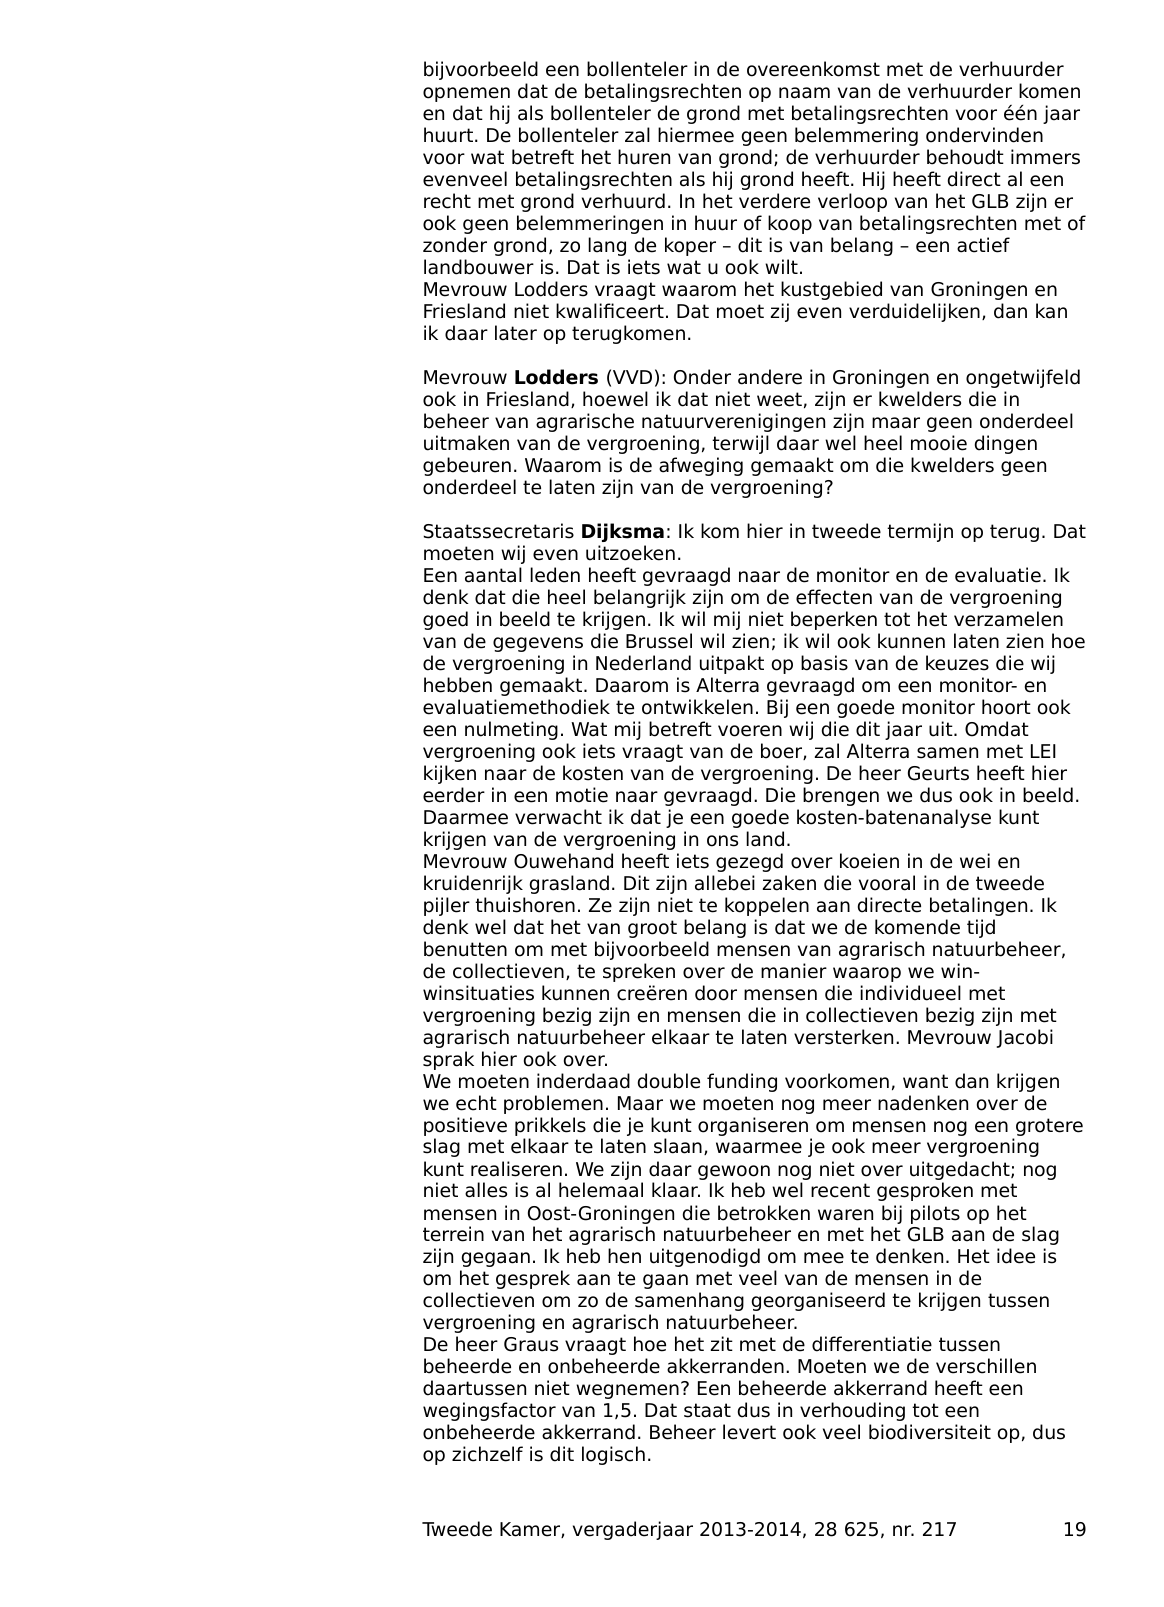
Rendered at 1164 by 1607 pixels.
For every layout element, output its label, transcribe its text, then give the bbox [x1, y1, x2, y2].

text Een aantal leden heeft gevraagd naar de monitor en de evaluatie. Ik denk dat die heel belangrijk zijn om de effecten van de vergroening goed in beeld te krijgen. Ik wil mij niet beperken tot het verzamelen van de gegevens die Brussel wil zien; ik wil ook kunnen laten zien hoe de vergroening in Nederland uitpakt op basis van de keuzes die wij hebben gemaakt. Daarom is Alterra gevraagd om een monitor- en evaluatiemethodiek te ontwikkelen. Bij een goede monitor hoort ook een nulmeting. Wat mij betreft voeren wij die dit jaar uit. Omdat vergroening ook iets vraagt van de boer, zal Alterra samen met LEI kijken naar de kosten van de vergroening. De heer Geurts heeft hier eerder in een motie naar gevraagd. Die brengen we dus ook in beeld. Daarmee verwacht ik dat je een goede kosten-batenanalyse kunt krijgen van de vergroening in ons land. [422, 565, 1087, 851]
text Mevrouw Lodders (VVD): Onder andere in Groningen en ongetwijfeld ook in Friesland, hoewel ik dat niet weet, zijn er kwelders die in beheer van agrarische natuurverenigingen zijn maar geen onderdeel uitmaken van de vergroening, terwijl daar wel heel mooie dingen gebeuren. Waarom is de afweging gemaakt om die kwelders geen onderdeel te laten zijn van de vergroening? [422, 367, 1087, 499]
text Staatssecretaris Dijksma: Ik kom hier in tweede termijn op terug. Dat moeten wij even uitzoeken. [422, 521, 1087, 565]
text Mevrouw Lodders vraagt waarom het kustgebied van Groningen en Friesland niet kwalificeert. Dat moet zij even verduidelijken, dan kan ik daar later op terugkomen. [422, 279, 1087, 345]
text De heer Graus vraagt hoe het zit met de differentiatie tussen beheerde en onbeheerde akkerranden. Moeten we de verschillen daartussen niet wegnemen? Een beheerde akkerrand heeft een wegingsfactor van 1,5. Dat staat dus in verhouding tot een onbeheerde akkerrand. Beheer levert ook veel biodiversiteit op, dus op zichzelf is dit logisch. [422, 1334, 1087, 1466]
text bijvoorbeeld een bollenteler in de overeenkomst met de verhuurder opnemen dat de betalingsrechten op naam van de verhuurder komen en dat hij als bollenteler de grond met betalingsrechten voor één jaar huurt. De bollenteler zal hiermee geen belemmering ondervinden voor wat betreft het huren van grond; de verhuurder behoudt immers evenveel betalingsrechten als hij grond heeft. Hij heeft direct al een recht met grond verhuurd. In het verdere verloop van het GLB zijn er ook geen belemmeringen in huur of koop van betalingsrechten met of zonder grond, zo lang de koper – dit is van belang – een actief landbouwer is. Dat is iets wat u ook wilt. [422, 59, 1087, 279]
text Mevrouw Ouwehand heeft iets gezegd over koeien in de wei en kruidenrijk grasland. Dit zijn allebei zaken die vooral in de tweede pijler thuishoren. Ze zijn niet te koppelen aan directe betalingen. Ik denk wel dat het van groot belang is dat we de komende tijd benutten om met bijvoorbeeld mensen van agrarisch natuurbeheer, de collectieven, te spreken over de manier waarop we win-winsituaties kunnen creëren door mensen die individueel met vergroening bezig zijn en mensen die in collectieven bezig zijn met agrarisch natuurbeheer elkaar te laten versterken. Mevrouw Jacobi sprak hier ook over. [422, 851, 1087, 1071]
text We moeten inderdaad double funding voorkomen, want dan krijgen we echt problemen. Maar we moeten nog meer nadenken over de positieve prikkels die je kunt organiseren om mensen nog een grotere slag met elkaar te laten slaan, waarmee je ook meer vergroening kunt realiseren. We zijn daar gewoon nog niet over uitgedacht; nog niet alles is al helemaal klaar. Ik heb wel recent gesproken met mensen in Oost-Groningen die betrokken waren bij pilots op het terrein van het agrarisch natuurbeheer en met het GLB aan de slag zijn gegaan. Ik heb hen uitgenodigd om mee te denken. Het idee is om het gesprek aan te gaan met veel van de mensen in de collectieven om zo de samenhang georganiseerd te krijgen tussen vergroening en agrarisch natuurbeheer. [422, 1071, 1087, 1334]
